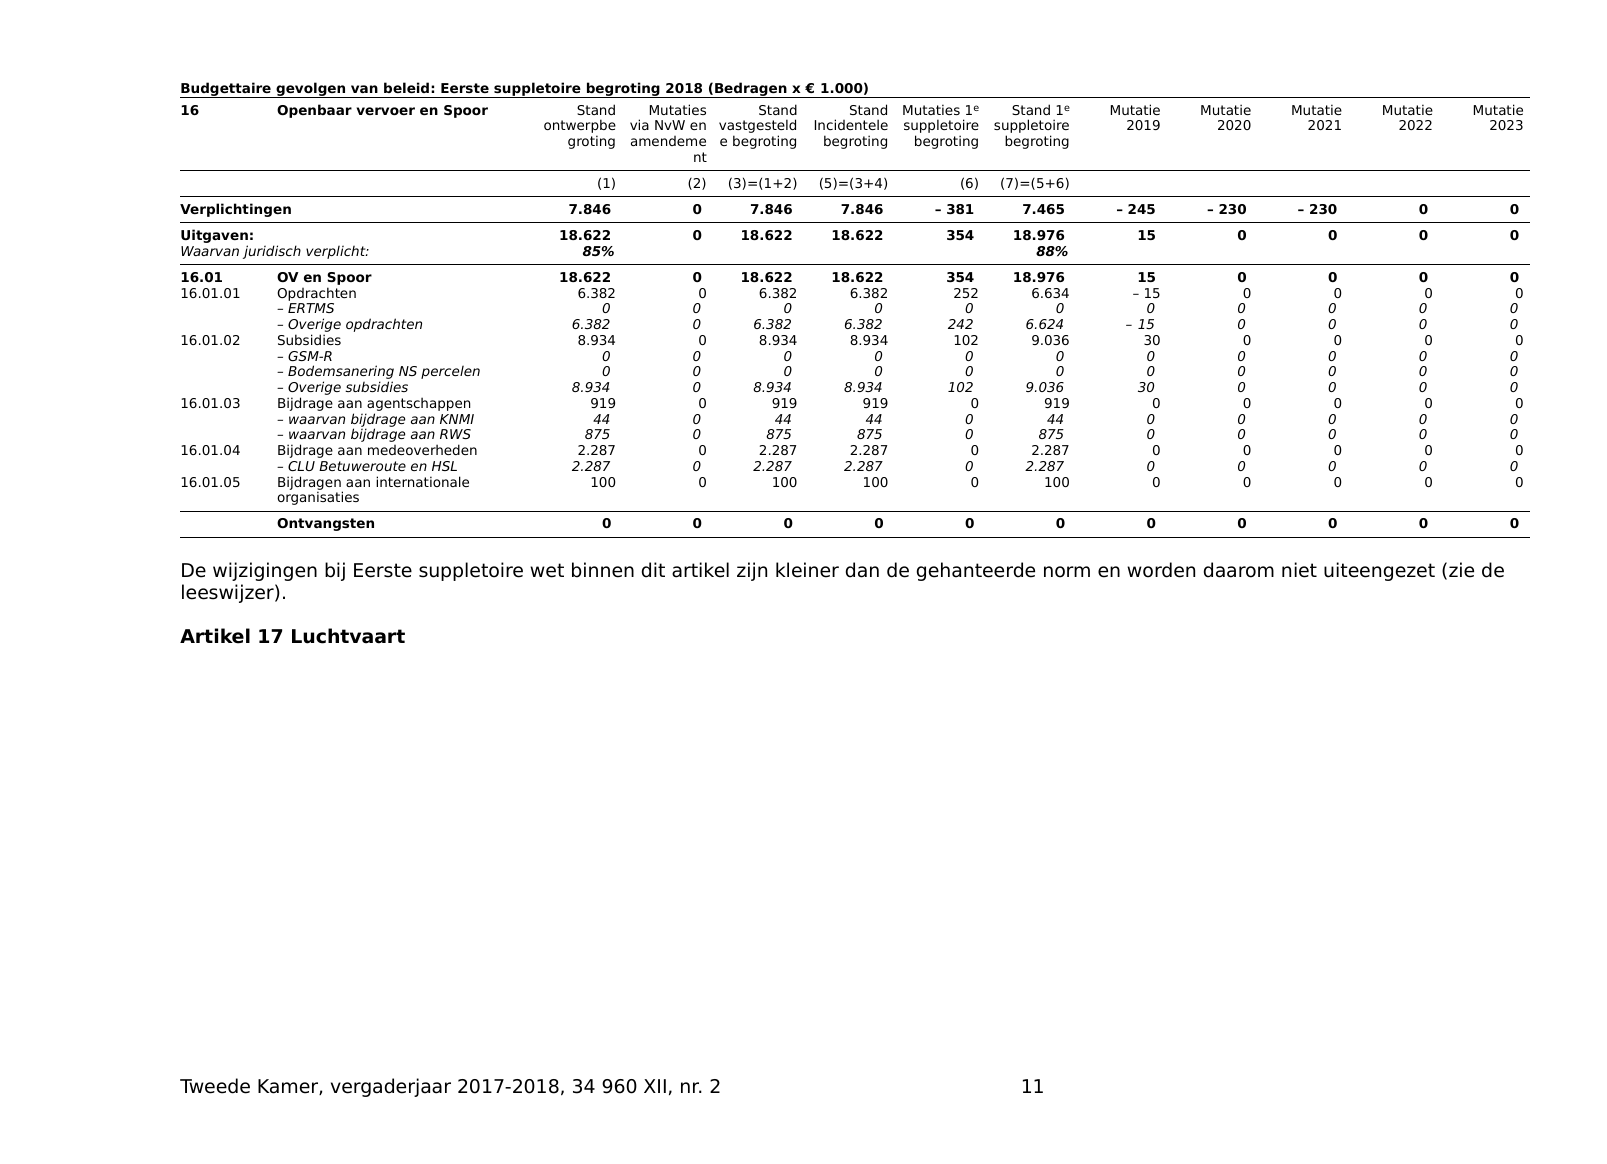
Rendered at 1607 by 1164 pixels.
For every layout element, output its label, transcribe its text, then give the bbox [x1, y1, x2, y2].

table_cell 0 [1348, 443, 1439, 459]
table_cell 6.382 [531, 317, 622, 333]
table_cell 6.382 [803, 317, 894, 333]
table_cell [180, 349, 271, 364]
table_cell – ERTMS [271, 301, 531, 317]
table_cell 0 [1166, 286, 1257, 301]
table_cell 0 [1076, 459, 1166, 474]
table_cell [180, 364, 271, 380]
table_cell Bijdragen aan internationale organisaties [271, 474, 531, 511]
table_cell [713, 244, 803, 264]
table_cell 0 [622, 317, 712, 333]
table_cell 0 [1257, 380, 1348, 396]
table_cell – 230 [1257, 197, 1348, 222]
table_cell 2.287 [985, 443, 1076, 459]
table_cell 0 [985, 301, 1076, 317]
table_cell 0 [1348, 474, 1439, 511]
table_cell – 15 [1076, 286, 1166, 301]
table_cell 0 [531, 301, 622, 317]
table_cell 8.934 [803, 333, 894, 348]
table_cell 0 [894, 512, 985, 537]
table_cell 0 [1257, 317, 1348, 333]
table_cell [1257, 171, 1348, 196]
table_cell 9.036 [985, 380, 1076, 396]
table_cell Bijdrage aan medeoverheden [271, 443, 531, 459]
table_cell 18.976 [985, 265, 1076, 286]
table_cell 6.382 [713, 317, 803, 333]
table_cell [1348, 244, 1439, 264]
table_cell OV en Spoor [271, 265, 531, 286]
table_cell 88% [985, 244, 1076, 264]
table_cell 44 [803, 411, 894, 427]
table_cell (2) [622, 171, 712, 196]
table_cell Bijdrage aan agentschappen [271, 396, 531, 411]
table_cell 0 [622, 364, 712, 380]
table_cell 85% [531, 244, 622, 264]
table_cell 0 [1439, 317, 1529, 333]
table_cell 0 [1348, 411, 1439, 427]
table_cell 0 [985, 512, 1076, 537]
table_cell 7.465 [985, 197, 1076, 222]
table_cell [1076, 171, 1166, 196]
table_cell 18.622 [531, 223, 622, 244]
table_cell – 230 [1166, 197, 1257, 222]
table_cell 2.287 [803, 459, 894, 474]
table_cell 0 [713, 512, 803, 537]
table_cell 16.01.03 [180, 396, 271, 411]
table_cell 16.01.05 [180, 474, 271, 511]
table_cell Mutatie 2023 [1439, 98, 1529, 170]
table_cell [180, 459, 271, 474]
table_cell 0 [1076, 301, 1166, 317]
table_cell 0 [803, 364, 894, 380]
table_cell 0 [1348, 317, 1439, 333]
table_cell 252 [894, 286, 985, 301]
table_cell 2.287 [713, 443, 803, 459]
table_cell Mutatie 2022 [1348, 98, 1439, 170]
table_cell [180, 411, 271, 427]
table_cell 0 [622, 512, 712, 537]
table_cell 0 [894, 411, 985, 427]
table_cell 0 [1439, 411, 1529, 427]
table_cell 0 [1348, 512, 1439, 537]
table_cell 102 [894, 333, 985, 348]
table_cell 30 [1076, 333, 1166, 348]
table_cell 2.287 [985, 459, 1076, 474]
table_cell 18.622 [713, 265, 803, 286]
table_cell 0 [894, 396, 985, 411]
table_cell 0 [1348, 286, 1439, 301]
table_cell [180, 317, 271, 333]
table_cell 0 [1257, 396, 1348, 411]
table_cell 0 [1257, 427, 1348, 443]
table_cell [180, 380, 271, 396]
table_cell 0 [1348, 349, 1439, 364]
table_cell 0 [1439, 301, 1529, 317]
table_cell 0 [1257, 512, 1348, 537]
table_cell 0 [713, 301, 803, 317]
table_cell 0 [1439, 443, 1529, 459]
table_cell [622, 244, 712, 264]
table_cell 44 [985, 411, 1076, 427]
table_cell 0 [803, 349, 894, 364]
table_cell Ontvangsten [271, 512, 531, 537]
table_cell 0 [894, 474, 985, 511]
table_cell 0 [1348, 364, 1439, 380]
table_cell 0 [1076, 443, 1166, 459]
table_cell 0 [622, 380, 712, 396]
table_cell 18.622 [713, 223, 803, 244]
table_cell 0 [622, 459, 712, 474]
table_cell Stand Incidentele begroting [803, 98, 894, 170]
table_cell 0 [1439, 349, 1529, 364]
table_cell [894, 244, 985, 264]
table_cell 6.382 [713, 286, 803, 301]
table_cell 0 [1076, 474, 1166, 511]
table_cell 0 [622, 197, 712, 222]
table_cell 0 [894, 459, 985, 474]
text De wijzigingen bij Eerste suppletoire wet binnen dit artikel zijn kleiner dan de gehanteerde norm en worden daarom niet uiteengezet (zie de leeswijzer). [180, 560, 1529, 604]
table_cell 0 [1348, 223, 1439, 244]
table_cell 0 [622, 301, 712, 317]
table_cell Mutatie 2021 [1257, 98, 1348, 170]
table_cell – 245 [1076, 197, 1166, 222]
table_cell 354 [894, 265, 985, 286]
table_cell 0 [531, 512, 622, 537]
table_cell (3)=(1+2) [713, 171, 803, 196]
table_cell 354 [894, 223, 985, 244]
table_cell 18.622 [803, 265, 894, 286]
table_cell 0 [622, 443, 712, 459]
table_cell – 381 [894, 197, 985, 222]
table_cell Uitgaven: [180, 223, 531, 244]
table_cell 0 [894, 301, 985, 317]
table_cell 0 [1439, 427, 1529, 443]
table_cell [180, 512, 271, 537]
table_cell 0 [1166, 443, 1257, 459]
table_cell 0 [622, 427, 712, 443]
table_cell – 15 [1076, 317, 1166, 333]
table_cell 0 [1439, 380, 1529, 396]
table_cell 0 [1257, 265, 1348, 286]
table_cell 16.01 [180, 265, 271, 286]
table_cell 16.01.01 [180, 286, 271, 301]
table_cell 0 [1166, 349, 1257, 364]
table_cell 6.382 [803, 286, 894, 301]
table_cell 7.846 [803, 197, 894, 222]
table_cell 919 [985, 396, 1076, 411]
table_cell 0 [1257, 333, 1348, 348]
table_cell 875 [531, 427, 622, 443]
table_cell 919 [713, 396, 803, 411]
table_cell (7)=(5+6) [985, 171, 1076, 196]
table_cell 0 [1348, 459, 1439, 474]
table_cell 0 [622, 349, 712, 364]
table_cell [180, 301, 271, 317]
table_cell 0 [1166, 459, 1257, 474]
table_cell 0 [1166, 265, 1257, 286]
table_cell [1439, 244, 1529, 264]
table_cell 18.976 [985, 223, 1076, 244]
table_cell 0 [713, 349, 803, 364]
table_cell Opdrachten [271, 286, 531, 301]
table_cell 0 [1439, 197, 1529, 222]
table_cell 15 [1076, 223, 1166, 244]
table_cell 0 [894, 443, 985, 459]
table_cell 0 [1166, 512, 1257, 537]
table_cell 0 [803, 301, 894, 317]
table_cell Waarvan juridisch verplicht: [180, 244, 531, 264]
table_cell 0 [1076, 411, 1166, 427]
table_cell [1166, 244, 1257, 264]
table_cell 0 [1257, 443, 1348, 459]
table_cell 0 [1166, 333, 1257, 348]
table_cell Mutatie 2019 [1076, 98, 1166, 170]
table_cell 6.634 [985, 286, 1076, 301]
table_cell Mutaties via NvW en amendement [622, 98, 712, 170]
table_cell 0 [622, 286, 712, 301]
table_cell 0 [1076, 396, 1166, 411]
table_cell 100 [713, 474, 803, 511]
table_cell 0 [1076, 427, 1166, 443]
table_cell Stand vastgestelde begroting [713, 98, 803, 170]
table_cell 0 [1348, 197, 1439, 222]
table_cell 242 [894, 317, 985, 333]
table_cell 0 [1439, 512, 1529, 537]
table_cell 0 [1076, 512, 1166, 537]
table_cell 0 [985, 364, 1076, 380]
table_cell 0 [1257, 301, 1348, 317]
table_cell (5)=(3+4) [803, 171, 894, 196]
table_cell [1166, 171, 1257, 196]
table_cell Verplichtingen [180, 197, 531, 222]
table_cell – Overige opdrachten [271, 317, 531, 333]
table_cell [271, 171, 531, 196]
table_cell 8.934 [803, 380, 894, 396]
table_cell 0 [1257, 364, 1348, 380]
table_cell 100 [985, 474, 1076, 511]
table_cell 44 [531, 411, 622, 427]
table_cell 875 [985, 427, 1076, 443]
table_cell – Overige subsidies [271, 380, 531, 396]
table_cell 0 [1439, 223, 1529, 244]
table_cell [803, 244, 894, 264]
table_cell 0 [1439, 459, 1529, 474]
table_cell 0 [622, 223, 712, 244]
table_cell 0 [1257, 459, 1348, 474]
table_cell 0 [1439, 364, 1529, 380]
table_cell Stand ontwerpbegroting [531, 98, 622, 170]
table_cell Mutaties 1e suppletoire begroting [894, 98, 985, 170]
table_cell 30 [1076, 380, 1166, 396]
table_cell 919 [531, 396, 622, 411]
table_cell 0 [1439, 396, 1529, 411]
table_cell 0 [1348, 380, 1439, 396]
table_cell 0 [1257, 286, 1348, 301]
table_cell [180, 427, 271, 443]
table_cell 7.846 [713, 197, 803, 222]
table_cell 0 [531, 364, 622, 380]
table_cell 6.624 [985, 317, 1076, 333]
table_cell 0 [622, 333, 712, 348]
table_cell 0 [1166, 301, 1257, 317]
subtitle Artikel 17 Luchtvaart [180, 626, 1529, 648]
table_cell 6.382 [531, 286, 622, 301]
table_cell 0 [1348, 333, 1439, 348]
table_cell 44 [713, 411, 803, 427]
table_cell 0 [1166, 411, 1257, 427]
table_cell [1439, 171, 1529, 196]
table_cell 0 [1257, 411, 1348, 427]
table_cell 2.287 [713, 459, 803, 474]
table_cell 0 [1076, 349, 1166, 364]
table_cell 0 [1348, 301, 1439, 317]
table_cell 18.622 [531, 265, 622, 286]
table_cell 0 [622, 474, 712, 511]
table_cell 100 [531, 474, 622, 511]
table_cell 0 [1166, 380, 1257, 396]
table_cell 8.934 [531, 380, 622, 396]
table_cell [1257, 244, 1348, 264]
table_cell 100 [803, 474, 894, 511]
table_cell 16.01.04 [180, 443, 271, 459]
table_cell (6) [894, 171, 985, 196]
table_cell 102 [894, 380, 985, 396]
table_cell – CLU Betuweroute en HSL [271, 459, 531, 474]
table_cell (1) [531, 171, 622, 196]
table_cell 0 [1348, 265, 1439, 286]
table_cell 8.934 [713, 380, 803, 396]
table_header Budgettaire gevolgen van beleid: Eerste suppletoire begroting 2018 (Bedragen x € 1.000) [180, 81, 1529, 97]
table_cell 875 [713, 427, 803, 443]
table_cell 9.036 [985, 333, 1076, 348]
table_cell 0 [894, 364, 985, 380]
table_cell 0 [985, 349, 1076, 364]
table_cell [1348, 171, 1439, 196]
table_cell – waarvan bijdrage aan KNMI [271, 411, 531, 427]
table_cell 0 [1439, 286, 1529, 301]
table_cell 0 [1439, 265, 1529, 286]
table_cell Openbaar vervoer en Spoor [271, 98, 531, 170]
table_cell 0 [713, 364, 803, 380]
table_cell 16.01.02 [180, 333, 271, 348]
table_cell 0 [1348, 396, 1439, 411]
table_cell 7.846 [531, 197, 622, 222]
table_cell 0 [1166, 427, 1257, 443]
table_cell 0 [894, 349, 985, 364]
table_cell 18.622 [803, 223, 894, 244]
table_cell 0 [1166, 474, 1257, 511]
table_cell 0 [1166, 364, 1257, 380]
table_cell 2.287 [531, 459, 622, 474]
table_cell 0 [1166, 223, 1257, 244]
table_cell 919 [803, 396, 894, 411]
table_cell 0 [1076, 364, 1166, 380]
table_cell 15 [1076, 265, 1166, 286]
table_cell 0 [1166, 317, 1257, 333]
table_cell 2.287 [531, 443, 622, 459]
table_cell 2.287 [803, 443, 894, 459]
table_cell Mutatie 2020 [1166, 98, 1257, 170]
table_cell Subsidies [271, 333, 531, 348]
table_cell 0 [622, 265, 712, 286]
table_cell 8.934 [713, 333, 803, 348]
table_cell 0 [1257, 223, 1348, 244]
table_cell 0 [1166, 396, 1257, 411]
table_cell – waarvan bijdrage aan RWS [271, 427, 531, 443]
table_cell 0 [1348, 427, 1439, 443]
table_cell 16 [180, 98, 271, 170]
table_cell 0 [1439, 333, 1529, 348]
table_cell – GSM-R [271, 349, 531, 364]
table_cell 8.934 [531, 333, 622, 348]
table_cell [180, 171, 271, 196]
table_cell [1076, 244, 1166, 264]
table_cell 0 [622, 411, 712, 427]
table_cell 0 [531, 349, 622, 364]
table_cell 0 [1257, 349, 1348, 364]
table_cell 0 [894, 427, 985, 443]
table_cell – Bodemsanering NS percelen [271, 364, 531, 380]
table_cell 0 [1257, 474, 1348, 511]
table_cell 0 [803, 512, 894, 537]
table_cell 0 [1439, 474, 1529, 511]
table_cell 0 [622, 396, 712, 411]
table_cell Stand 1e suppletoire begroting [985, 98, 1076, 170]
table_cell 875 [803, 427, 894, 443]
